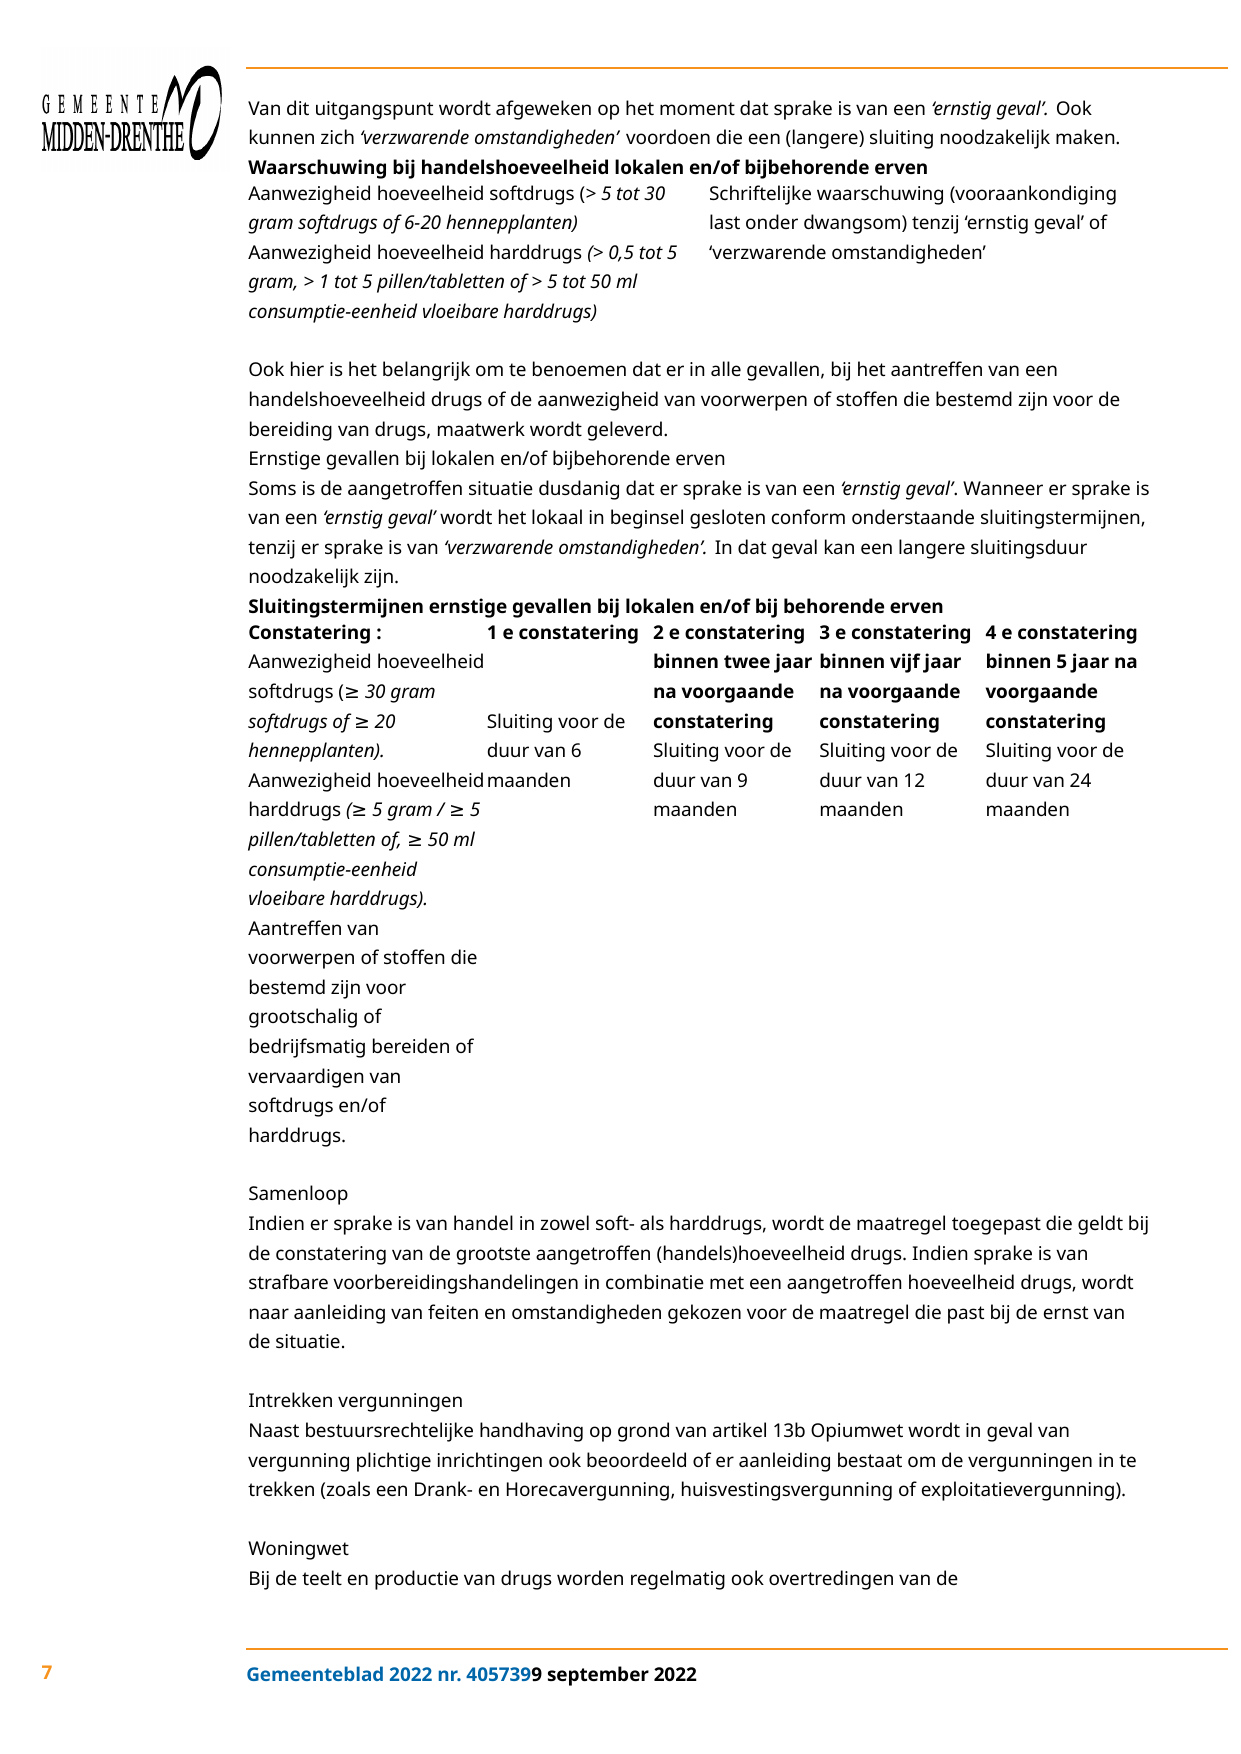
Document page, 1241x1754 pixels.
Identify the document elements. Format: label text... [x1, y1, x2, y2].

text Woningwet [248, 1536, 1152, 1561]
text Naast bestuursrechtelijke handhaving op grond van artikel 13b Opiumwet wordt in geval van vergunning plichtige inrichtingen ook beoordeeld of er aanleiding bestaat om de vergunningen in te trekken (zoals een Drank- en Horecavergunning, huisvestingsvergunning of exploitatievergunning). [248, 1417, 1152, 1502]
text Soms is de aangetroffen situatie dusdanig dat er sprake is van een ‘ernstig geval’. Wanneer er sprake is van een ‘ernstig geval’ wordt het lokaal in beginsel gesloten conform onderstaande sluitingstermijnen, tenzij er sprake is van ‘verzwarende omstandigheden’. In dat geval kan een langere sluitingsduur noodzakelijk zijn. [248, 475, 1152, 589]
table_cell Schriftelijke waarschuwing (vooraankondiging last onder dwangsom) tenzij ‘ernstig geval’ of ‘verzwarende omstandigheden’ [709, 180, 1152, 324]
text Intrekken vergunningen [248, 1388, 1152, 1413]
text Samenloop [248, 1181, 1152, 1206]
table_header Waarschuwing bij handelshoeveelheid lokalen en/of bijbehorende erven [248, 154, 1152, 180]
table_cell Constatering : Aanwezigheid hoeveelheid softdrugs (≥ 30 gram softdrugs of ≥ 20 hennepplanten). Aanwezigheid hoeveelheid harddrugs (≥ 5 gram / ≥ 5 pillen/tabletten of, ≥ 50 ml consumptie-eenheid vloeibare harddrugs). Aantreffen van voorwerpen of stoffen die bestemd zijn voor grootschalig of bedrijfsmatig bereiden of vervaardigen van softdrugs en/of harddrugs. [248, 619, 487, 1148]
table_cell 1 e constatering Sluiting voor de duur van 6 maanden [487, 619, 653, 1148]
table_header Sluitingstermijnen ernstige gevallen bij lokalen en/of bij behorende erven [248, 594, 1152, 619]
text Ernstige gevallen bij lokalen en/of bijbehorende erven [248, 445, 1152, 471]
text Ook hier is het belangrijk om te benoemen dat er in alle gevallen, bij het aantreffen van een handelshoeveelheid drugs of de aanwezigheid van voorwerpen of stoffen die bestemd zijn voor de bereiding van drugs, maatwerk wordt geleverd. [248, 357, 1152, 442]
text Van dit uitgangspunt wordt afgeweken op het moment dat sprake is van een ‘ernstig geval’. Ook kunnen zich ‘verzwarende omstandigheden’ voordoen die een (langere) sluiting noodzakelijk maken. [248, 95, 1152, 150]
table_cell 3 e constatering binnen vijf jaar na voorgaande constatering Sluiting voor de duur van 12 maanden [819, 619, 985, 1148]
table_cell Aanwezigheid hoeveelheid softdrugs (> 5 tot 30 gram softdrugs of 6-20 hennepplanten) Aanwezigheid hoeveelheid harddrugs (> 0,5 tot 5 gram, > 1 tot 5 pillen/tabletten of > 5 tot 50 ml consumptie-eenheid vloeibare harddrugs) [248, 180, 709, 324]
text Bij de teelt en productie van drugs worden regelmatig ook overtredingen van de [248, 1565, 1152, 1591]
text Indien er sprake is van handel in zowel soft- als harddrugs, wordt de maatregel toegepast die geldt bij de constatering van de grootste aangetroffen (handels)hoeveelheid drugs. Indien sprake is van strafbare voorbereidingshandelingen in combinatie met een aangetroffen hoeveelheid drugs, wordt naar aanleiding van feiten en omstandigheden gekozen voor de maatregel die past bij de ernst van de situatie. [248, 1210, 1152, 1354]
table_cell 2 e constatering binnen twee jaar na voorgaande constatering Sluiting voor de duur van 9 maanden [653, 619, 819, 1148]
table_cell 4 e constatering binnen 5 jaar na voorgaande constatering Sluiting voor de duur van 24 maanden [985, 619, 1152, 1148]
picture [41, 47, 231, 172]
